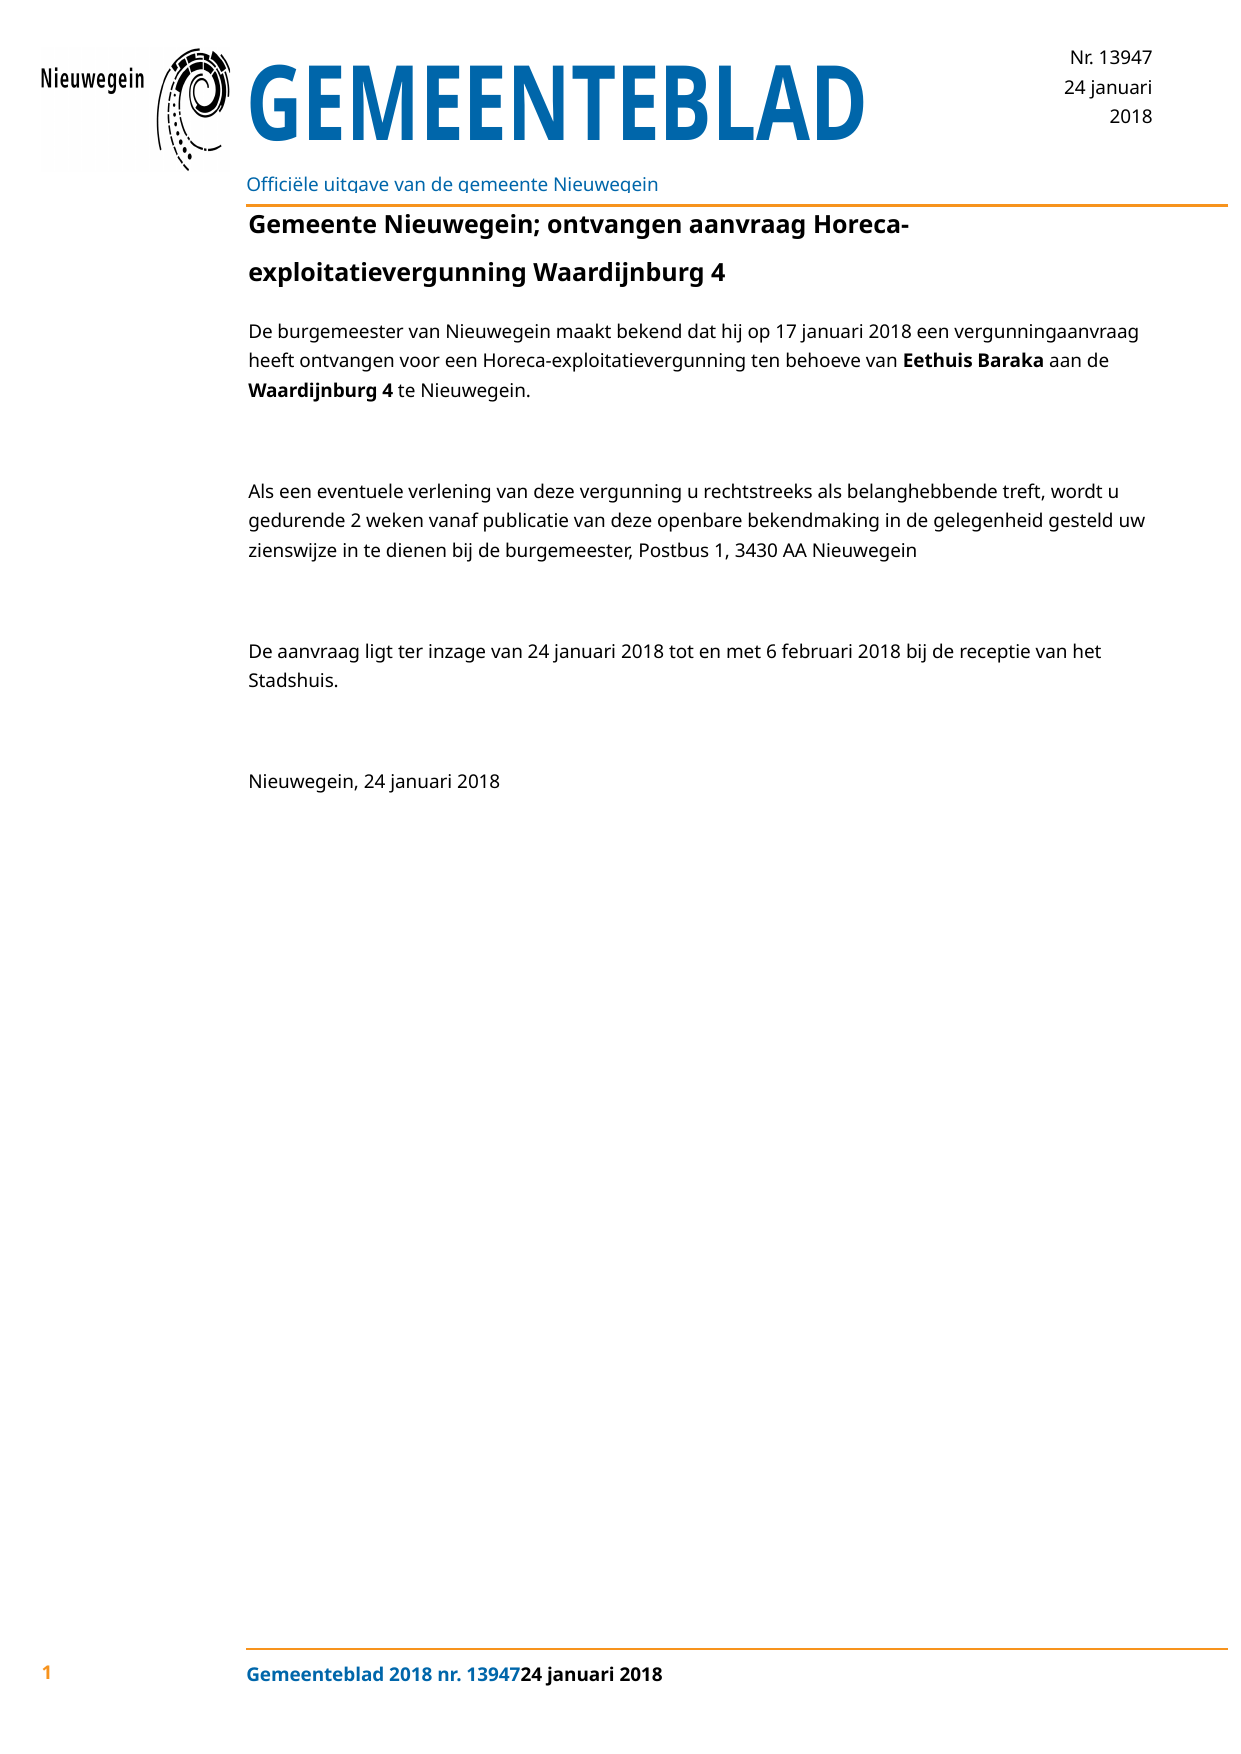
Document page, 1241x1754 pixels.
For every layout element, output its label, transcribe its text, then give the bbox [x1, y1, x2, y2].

text De burgemeester van Nieuwegein maakt bekend dat hij op 17 januari 2018 een vergunningaanvraag heeft ontvangen voor een Horeca-exploitatievergunning ten behoeve van Eethuis Baraka aan de Waardijnburg 4 te Nieuwegein. [248, 318, 1152, 403]
text Als een eventuele verlening van deze vergunning u rechtstreeks als belanghebbende treft, wordt u gedurende 2 weken vanaf publicatie van deze openbare bekendmaking in de gelegenheid gesteld uw zienswijze in te dienen bij de burgemeester, Postbus 1, 3430 AA Nieuwegein [248, 478, 1152, 563]
text Nieuwegein, 24 januari 2018 [248, 768, 1152, 794]
text Gemeente Nieuwegein; ontvangen aanvraag Horeca-exploitatievergunning Waardijnburg 4 [248, 207, 1152, 288]
text De aanvraag ligt ter inzage van 24 januari 2018 tot en met 6 februari 2018 bij de receptie van het Stadshuis. [248, 638, 1152, 693]
picture [41, 47, 231, 172]
